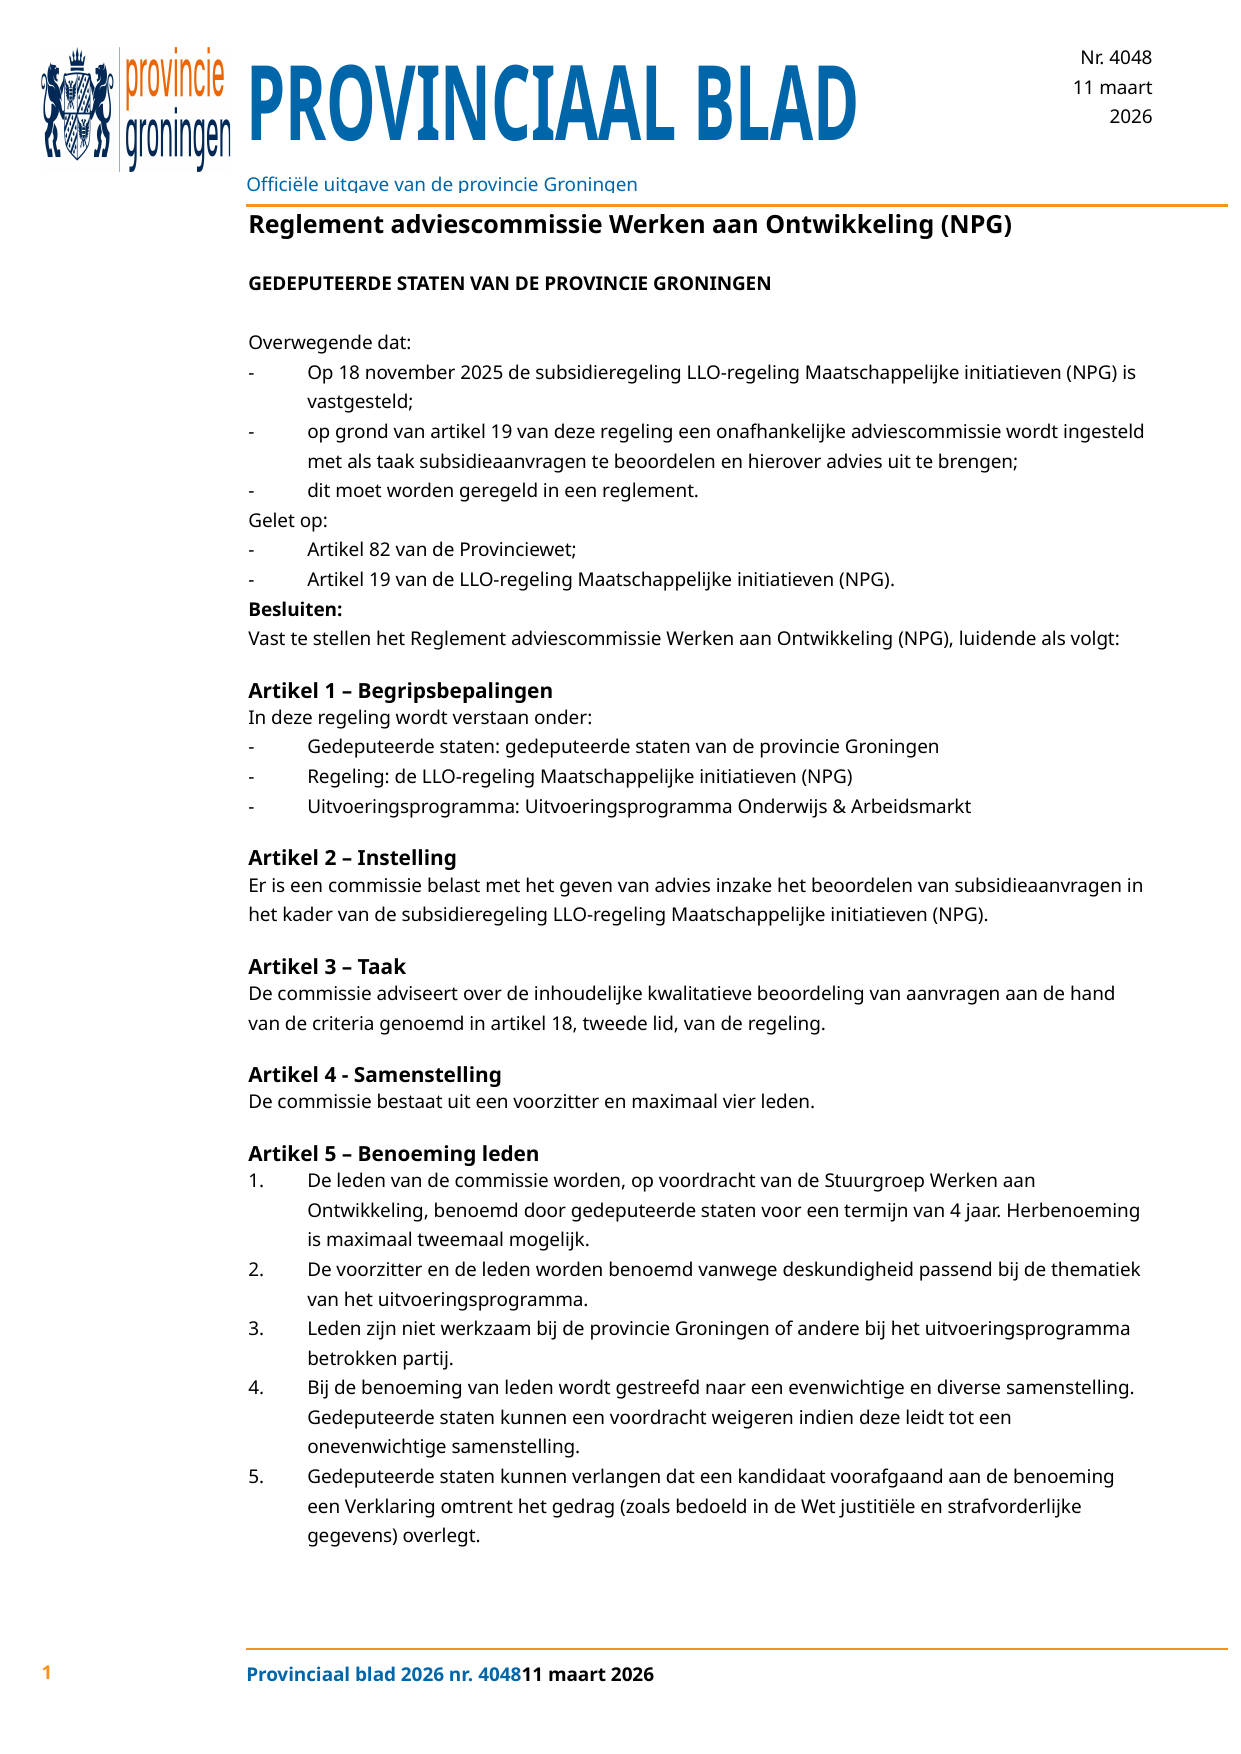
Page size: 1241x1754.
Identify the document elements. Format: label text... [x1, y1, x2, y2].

list op grond van artikel 19 van deze regeling een onafhankelijke adviescommissie wordt ingesteld met als taak subsidieaanvragen te beoordelen en hierover advies uit te brengen; [248, 418, 1152, 473]
text Vast te stellen het Reglement adviescommissie Werken aan Ontwikkeling (NPG), luidende als volgt: [248, 625, 1152, 651]
text Artikel 3 – Taak [248, 952, 1152, 980]
text GEDEPUTEERDE STATEN VAN DE PROVINCIE GRONINGEN [248, 270, 1152, 296]
text De commissie adviseert over de inhoudelijke kwalitatieve beoordeling van aanvragen aan de hand van de criteria genoemd in artikel 18, tweede lid, van de regeling. [248, 980, 1152, 1036]
list Artikel 19 van de LLO-regeling Maatschappelijke initiatieven (NPG). [248, 566, 1152, 592]
picture [41, 47, 231, 172]
text Artikel 1 – Begripsbepalingen [248, 676, 1152, 704]
list dit moet worden geregeld in een reglement. [248, 477, 1152, 503]
list Leden zijn niet werkzaam bij de provincie Groningen of andere bij het uitvoeringsprogramma betrokken partij. [248, 1315, 1152, 1371]
text Artikel 2 – Instelling [248, 843, 1152, 872]
list De leden van de commissie worden, op voordracht van de Stuurgroep Werken aan Ontwikkeling, benoemd door gedeputeerde staten voor een termijn van 4 jaar. Herbenoeming is maximaal tweemaal mogelijk. [248, 1167, 1152, 1252]
list De voorzitter en de leden worden benoemd vanwege deskundigheid passend bij de thematiek van het uitvoeringsprogramma. [248, 1256, 1152, 1312]
list Op 18 november 2025 de subsidieregeling LLO-regeling Maatschappelijke initiatieven (NPG) is vastgesteld; [248, 359, 1152, 414]
list Gedeputeerde staten: gedeputeerde staten van de provincie Groningen [248, 734, 1152, 759]
text In deze regeling wordt verstaan onder: [248, 704, 1152, 730]
list Uitvoeringsprogramma: Uitvoeringsprogramma Onderwijs & Arbeidsmarkt [248, 793, 1152, 819]
text Reglement adviescommissie Werken aan Ontwikkeling (NPG) [248, 207, 1152, 241]
text Artikel 4 - Samenstelling [248, 1060, 1152, 1089]
list Regeling: de LLO-regeling Maatschappelijke initiatieven (NPG) [248, 763, 1152, 789]
text De commissie bestaat uit een voorzitter en maximaal vier leden. [248, 1089, 1152, 1114]
text Er is een commissie belast met het geven van advies inzake het beoordelen van subsidieaanvragen in het kader van de subsidieregeling LLO-regeling Maatschappelijke initiatieven (NPG). [248, 872, 1152, 927]
text Besluiten: [248, 596, 1152, 621]
list Bij de benoeming van leden wordt gestreefd naar een evenwichtige en diverse samenstelling. Gedeputeerde staten kunnen een voordracht weigeren indien deze leidt tot een onevenwichtige samenstelling. [248, 1374, 1152, 1459]
text Overwegende dat: [248, 329, 1152, 355]
list Artikel 82 van de Provinciewet; [248, 537, 1152, 562]
list Gedeputeerde staten kunnen verlangen dat een kandidaat voorafgaand aan de benoeming een Verklaring omtrent het gedrag (zoals bedoeld in de Wet justitiële en strafvorderlijke gegevens) overlegt. [248, 1463, 1152, 1548]
text Artikel 5 – Benoeming leden [248, 1139, 1152, 1167]
text Gelet op: [248, 507, 1152, 533]
